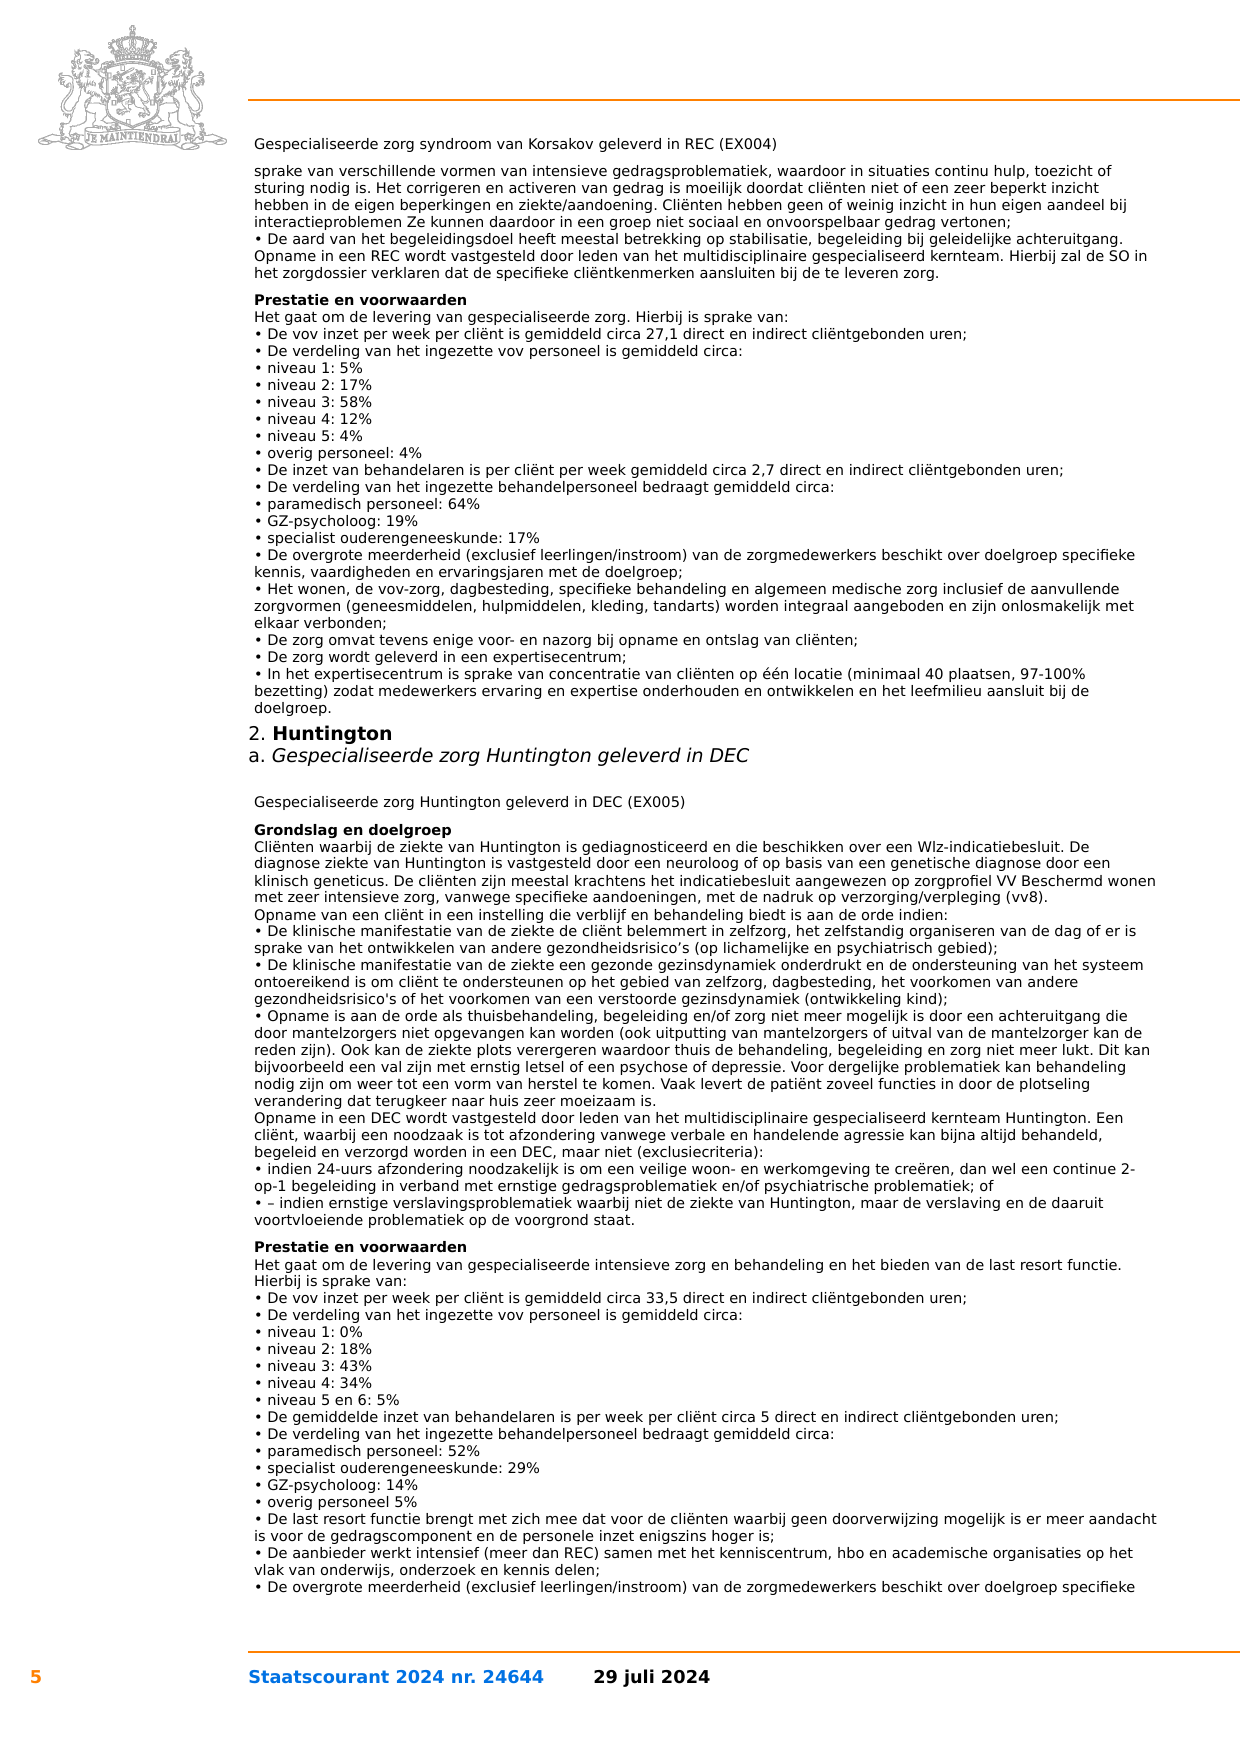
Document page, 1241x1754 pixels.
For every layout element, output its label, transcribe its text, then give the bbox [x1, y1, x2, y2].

text a. Gespecialiseerde zorg Huntington geleverd in DEC [248, 744, 1163, 766]
table_cell Grondslag en doelgroep Cliënten waarbij de ziekte van Huntington is gediagnosticeerd en die beschikken over een Wlz-indicatiebesluit. De diagnose ziekte van Huntington is vastgesteld door een neuroloog of op basis van een genetische diagnose door een klinisch geneticus. De cliënten zijn meestal krachtens het indicatiebesluit aangewezen op zorgprofiel VV Beschermd wonen met zeer intensieve zorg, vanwege specifieke aandoeningen, met de nadruk op verzorging/verpleging (vv8). Opname van een cliënt in een instelling die verblijf en behandeling biedt is aan de orde indien: • De klinische manifestatie van de ziekte de cliënt belemmert in zelfzorg, het zelfstandig organiseren van de dag of er is sprake van het ontwikkelen van andere gezondheidsrisico’s (op lichamelijke en psychiatrisch gebied); • De klinische manifestatie van de ziekte een gezonde gezinsdynamiek onderdrukt en de ondersteuning van het systeem ontoereikend is om cliënt te ondersteunen op het gebied van zelfzorg, dagbesteding, het voorkomen van andere gezondheidsrisico's of het voorkomen van een verstoorde gezinsdynamiek (ontwikkeling kind); • Opname is aan de orde als thuisbehandeling, begeleiding en/of zorg niet meer mogelijk is door een achteruitgang die door mantelzorgers niet opgevangen kan worden (ook uitputting van mantelzorgers of uitval van de mantelzorger kan de reden zijn). Ook kan de ziekte plots verergeren waardoor thuis de behandeling, begeleiding en zorg niet meer lukt. Dit kan bijvoorbeeld een val zijn met ernstig letsel of een psychose of depressie. Voor dergelijke problematiek kan behandeling nodig zijn om weer tot een vorm van herstel te komen. Vaak levert de patiënt zoveel functies in door de plotseling verandering dat terugkeer naar huis zeer moeizaam is. Opname in een DEC wordt vastgesteld door leden van het multidisciplinaire gespecialiseerd kernteam Huntington. Een cliënt, waarbij een noodzaak is tot afzondering vanwege verbale en handelende agressie kan bijna altijd behandeld, begeleid en verzorgd worden in een DEC, maar niet (exclusiecriteria): • indien 24-uurs afzondering noodzakelijk is om een veilige woon- en werkomgeving te creëren, dan wel een continue 2-op-1 begeleiding in verband met ernstige gedragsproblematiek en/of psychiatrische problematiek; of • – indien ernstige verslavingsproblematiek waarbij niet de ziekte van Huntington, maar de verslaving en de daaruit voortvloeiende problematiek op de voorgrond staat. [249, 817, 1163, 1234]
table_header Gespecialiseerde zorg syndroom van Korsakov geleverd in REC (EX004) [249, 131, 1163, 157]
table_cell Prestatie en voorwaarden Het gaat om de levering van gespecialiseerde zorg. Hierbij is sprake van: • De vov inzet per week per cliënt is gemiddeld circa 27,1 direct en indirect cliëntgebonden uren; • De verdeling van het ingezette vov personeel is gemiddeld circa: • niveau 1: 5% • niveau 2: 17% • niveau 3: 58% • niveau 4: 12% • niveau 5: 4% • overig personeel: 4% • De inzet van behandelaren is per cliënt per week gemiddeld circa 2,7 direct en indirect cliëntgebonden uren; • De verdeling van het ingezette behandelpersoneel bedraagt gemiddeld circa: • paramedisch personeel: 64% • GZ-psycholoog: 19% • specialist ouderengeneeskunde: 17% • De overgrote meerderheid (exclusief leerlingen/instroom) van de zorgmedewerkers beschikt over doelgroep specifieke kennis, vaardigheden en ervaringsjaren met de doelgroep; • Het wonen, de vov-zorg, dagbesteding, specifieke behandeling en algemeen medische zorg inclusief de aanvullende zorgvormen (geneesmiddelen, hulpmiddelen, kleding, tandarts) worden integraal aangeboden en zijn onlosmakelijk met elkaar verbonden; • De zorg omvat tevens enige voor- en nazorg bij opname en ontslag van cliënten; • De zorg wordt geleverd in een expertisecentrum; • In het expertisecentrum is sprake van concentratie van cliënten op één locatie (minimaal 40 plaatsen, 97-100% bezetting) zodat medewerkers ervaring en expertise onderhouden en ontwikkelen en het leefmilieu aansluit bij de doelgroep. [249, 288, 1163, 721]
text 2. Huntington [248, 723, 1163, 744]
table_cell Prestatie en voorwaarden Het gaat om de levering van gespecialiseerde intensieve zorg en behandeling en het bieden van de last resort functie. Hierbij is sprake van: • De vov inzet per week per cliënt is gemiddeld circa 33,5 direct en indirect cliëntgebonden uren; • De verdeling van het ingezette vov personeel is gemiddeld circa: • niveau 1: 0% • niveau 2: 18% • niveau 3: 43% • niveau 4: 34% • niveau 5 en 6: 5% • De gemiddelde inzet van behandelaren is per week per cliënt circa 5 direct en indirect cliëntgebonden uren; • De verdeling van het ingezette behandelpersoneel bedraagt gemiddeld circa: • paramedisch personeel: 52% • specialist ouderengeneeskunde: 29% • GZ-psycholoog: 14% • overig personeel 5% • De last resort functie brengt met zich mee dat voor de cliënten waarbij geen doorverwijzing mogelijk is er meer aandacht is voor de gedragscomponent en de personele inzet enigszins hoger is; • De aanbieder werkt intensief (meer dan REC) samen met het kenniscentrum, hbo en academische organisaties op het vlak van onderwijs, onderzoek en kennis delen; • De overgrote meerderheid (exclusief leerlingen/instroom) van de zorgmedewerkers beschikt over doelgroep specifieke [249, 1235, 1163, 1601]
picture [38, 25, 227, 150]
table_cell sprake van verschillende vormen van intensieve gedragsproblematiek, waardoor in situaties continu hulp, toezicht of sturing nodig is. Het corrigeren en activeren van gedrag is moeilijk doordat cliënten niet of een zeer beperkt inzicht hebben in de eigen beperkingen en ziekte/aandoening. Cliënten hebben geen of weinig inzicht in hun eigen aandeel bij interactieproblemen Ze kunnen daardoor in een groep niet sociaal en onvoorspelbaar gedrag vertonen; • De aard van het begeleidingsdoel heeft meestal betrekking op stabilisatie, begeleiding bij geleidelijke achteruitgang. Opname in een REC wordt vastgesteld door leden van het multidisciplinaire gespecialiseerd kernteam. Hierbij zal de SO in het zorgdossier verklaren dat de specifieke cliëntkenmerken aansluiten bij de te leveren zorg. [249, 158, 1163, 287]
table_header Gespecialiseerde zorg Huntington geleverd in DEC (EX005) [249, 789, 1163, 816]
